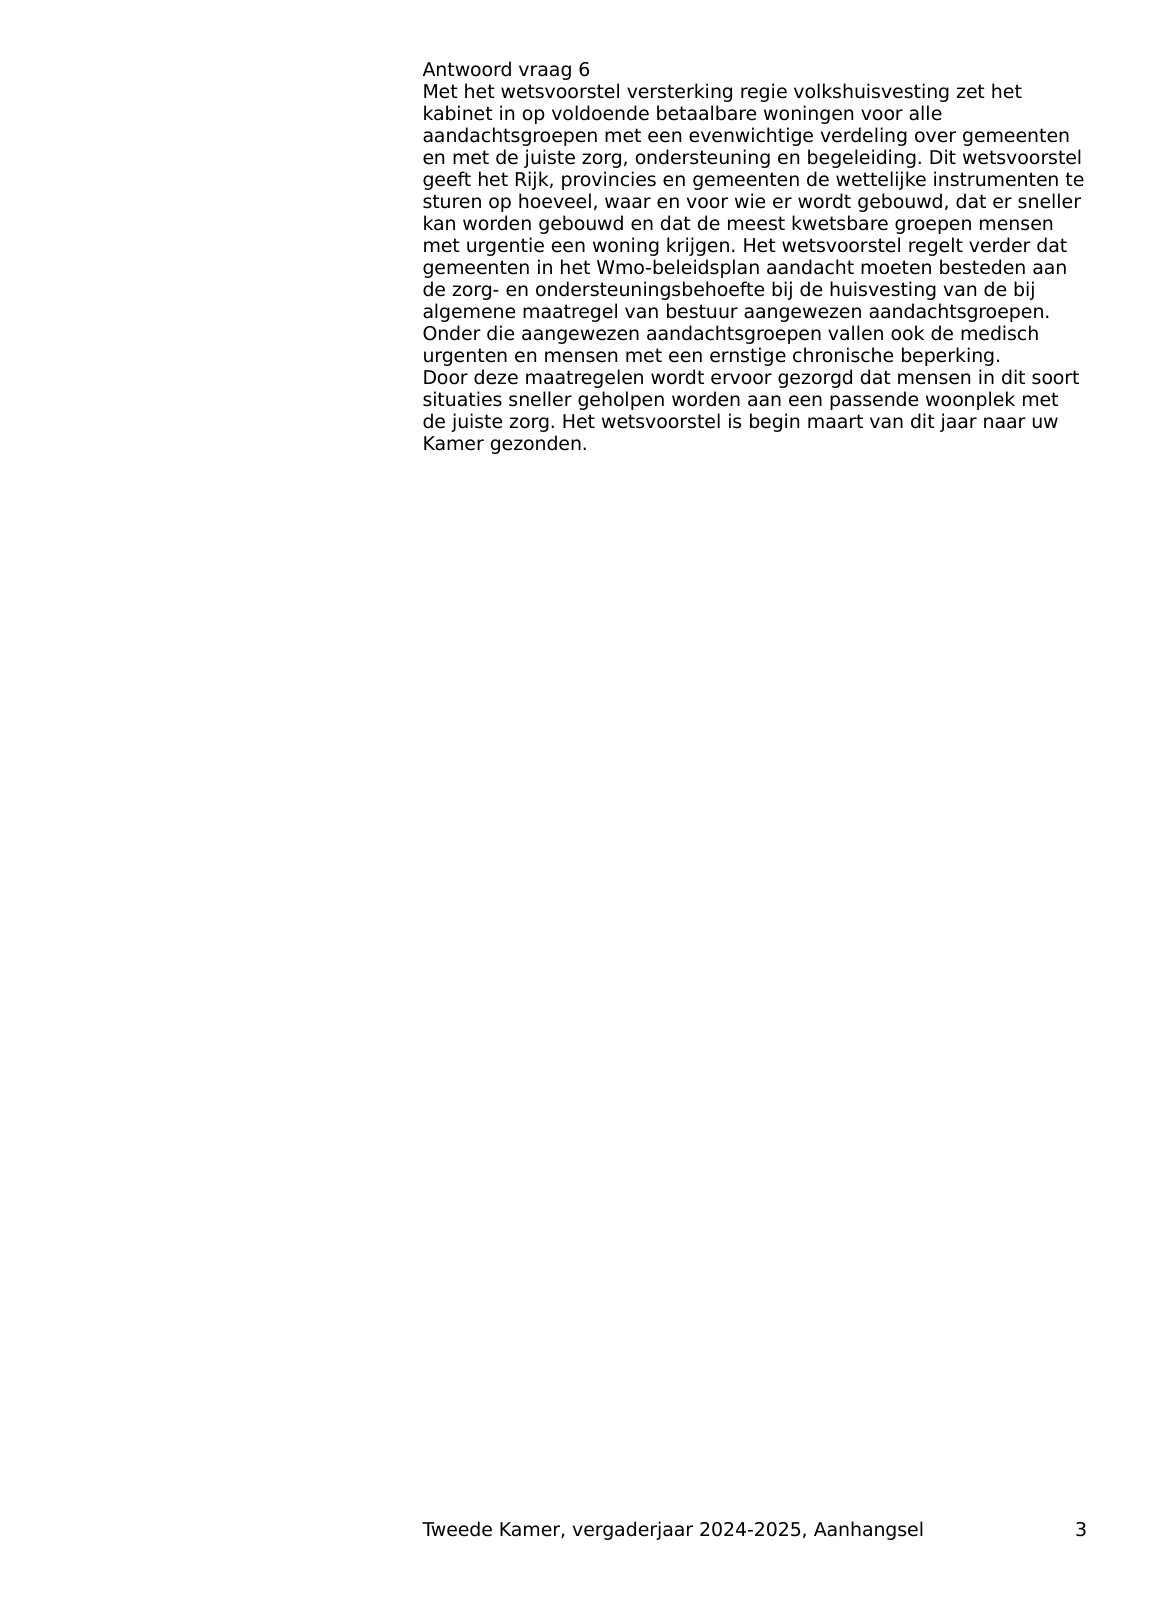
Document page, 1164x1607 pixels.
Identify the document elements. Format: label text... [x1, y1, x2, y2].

text Met het wetsvoorstel versterking regie volkshuisvesting zet het kabinet in op voldoende betaalbare woningen voor alle aandachtsgroepen met een evenwichtige verdeling over gemeenten en met de juiste zorg, ondersteuning en begeleiding. Dit wetsvoorstel geeft het Rijk, provincies en gemeenten de wettelijke instrumenten te sturen op hoeveel, waar en voor wie er wordt gebouwd, dat er sneller kan worden gebouwd en dat de meest kwetsbare groepen mensen met urgentie een woning krijgen. Het wetsvoorstel regelt verder dat gemeenten in het Wmo-beleidsplan aandacht moeten besteden aan de zorg- en ondersteuningsbehoefte bij de huisvesting van de bij algemene maatregel van bestuur aangewezen aandachtsgroepen. Onder die aangewezen aandachtsgroepen vallen ook de medisch urgenten en mensen met een ernstige chronische beperking. [422, 81, 1087, 367]
text Antwoord vraag 6 [422, 59, 1087, 81]
text Door deze maatregelen wordt ervoor gezorgd dat mensen in dit soort situaties sneller geholpen worden aan een passende woonplek met de juiste zorg. Het wetsvoorstel is begin maart van dit jaar naar uw Kamer gezonden. [422, 367, 1087, 455]
